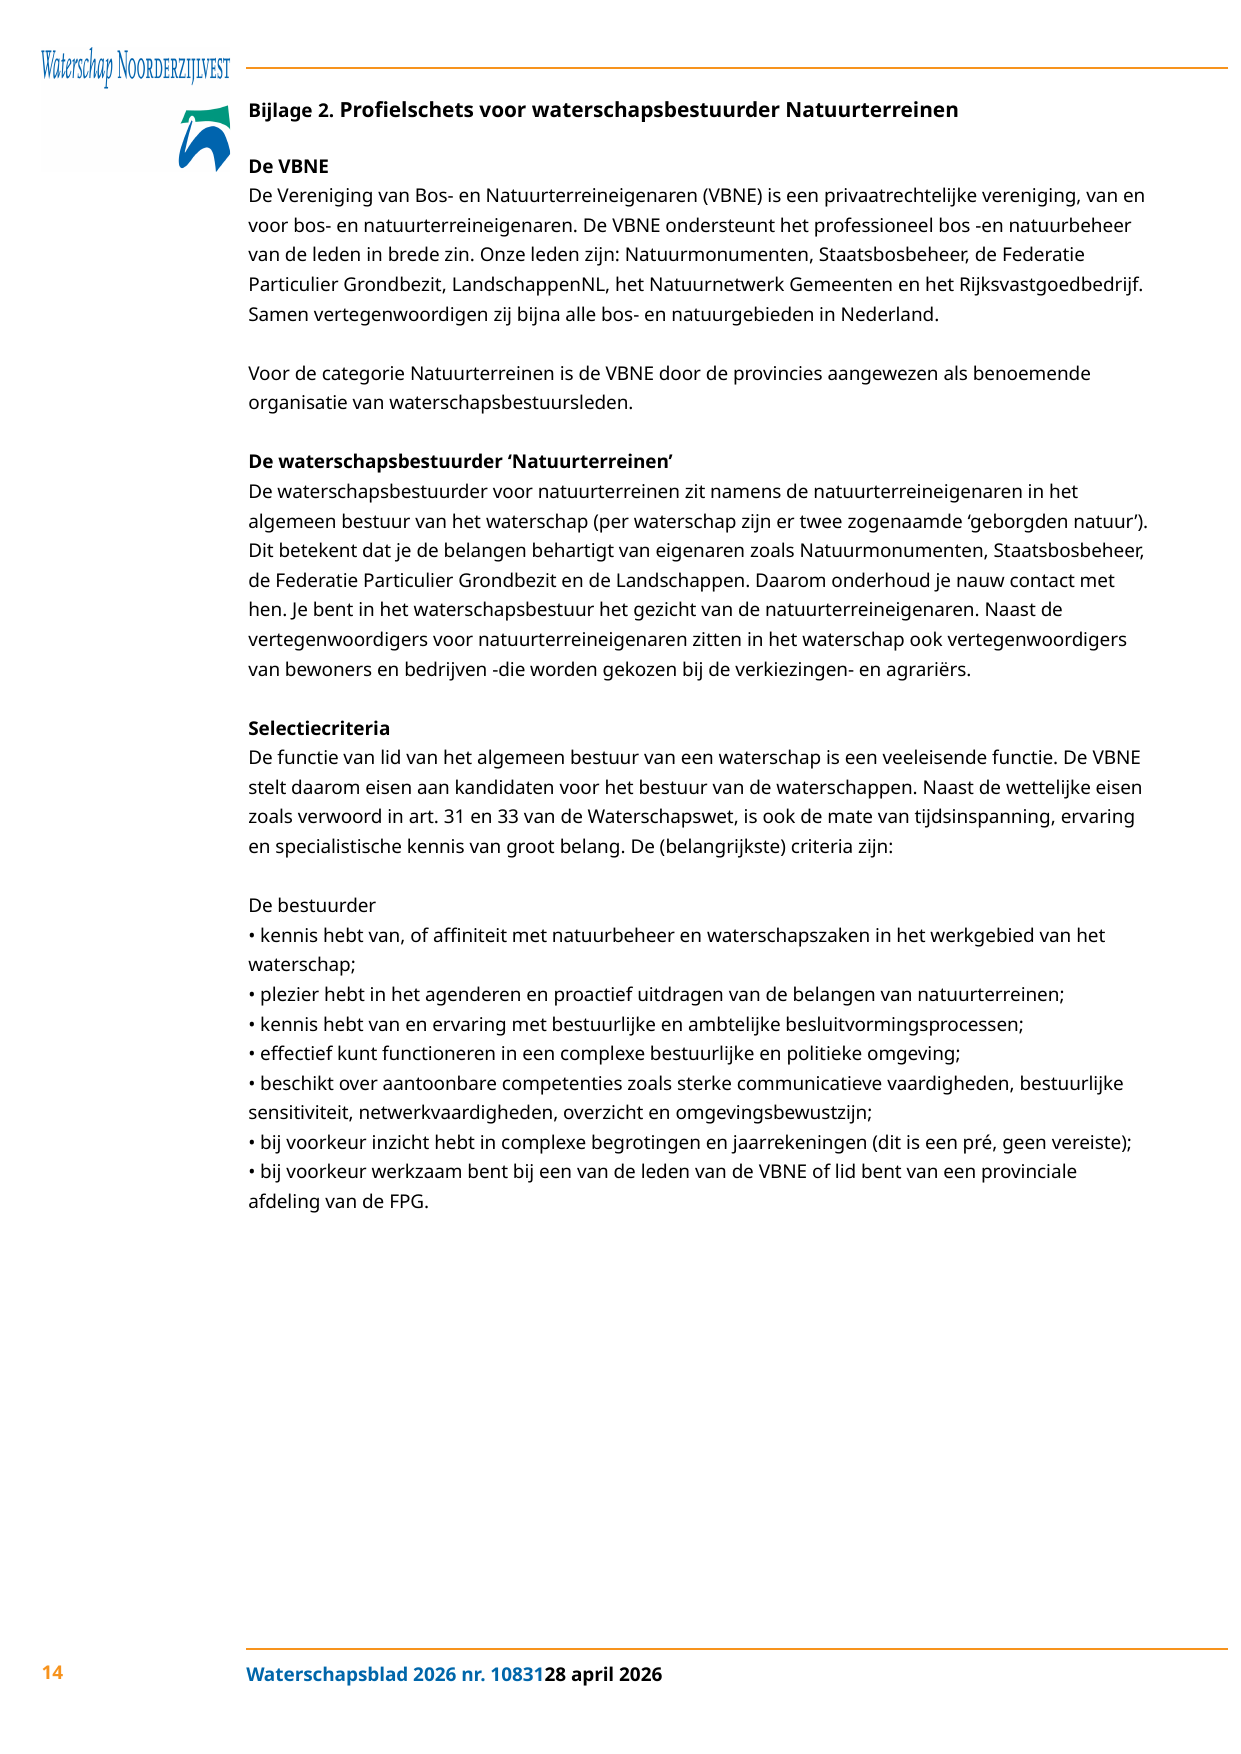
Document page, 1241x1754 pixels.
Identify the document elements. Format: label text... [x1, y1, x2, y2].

text De Vereniging van Bos- en Natuurterreineigenaren (VBNE) is een privaatrechtelijke vereniging, van en voor bos- en natuurterreineigenaren. De VBNE ondersteunt het professioneel bos -en natuurbeheer van de leden in brede zin. Onze leden zijn: Natuurmonumenten, Staatsbosbeheer, de Federatie Particulier Grondbezit, LandschappenNL, het Natuurnetwerk Gemeenten en het Rijksvastgoedbedrijf. Samen vertegenwoordigen zij bijna alle bos- en natuurgebieden in Nederland. [248, 182, 1152, 327]
text Voor de categorie Natuurterreinen is de VBNE door de provincies aangewezen als benoemende organisatie van waterschapsbestuursleden. [248, 360, 1152, 415]
picture [41, 47, 231, 172]
text • plezier hebt in het agenderen en proactief uitdragen van de belangen van natuurterreinen; [248, 981, 1152, 1007]
text • bij voorkeur werkzaam bent bij een van de leden van de VBNE of lid bent van een provinciale afdeling van de FPG. [248, 1159, 1152, 1214]
text • effectief kunt functioneren in een complexe bestuurlijke en politieke omgeving; [248, 1040, 1152, 1066]
text Bijlage 2. Profielschets voor waterschapsbestuurder Natuurterreinen [248, 95, 1152, 123]
text • kennis hebt van en ervaring met bestuurlijke en ambtelijke besluitvormingsprocessen; [248, 1011, 1152, 1037]
text De waterschapsbestuurder ‘Natuurterreinen’ [248, 449, 1152, 474]
text • bij voorkeur inzicht hebt in complexe begrotingen en jaarrekeningen (dit is een pré, geen vereiste); [248, 1129, 1152, 1155]
text De waterschapsbestuurder voor natuurterreinen zit namens de natuurterreineigenaren in het algemeen bestuur van het waterschap (per waterschap zijn er twee zogenaamde ‘geborgden natuur’). Dit betekent dat je de belangen behartigt van eigenaren zoals Natuurmonumenten, Staatsbosbeheer, de Federatie Particulier Grondbezit en de Landschappen. Daarom onderhoud je nauw contact met hen. Je bent in het waterschapsbestuur het gezicht van de natuurterreineigenaren. Naast de vertegenwoordigers voor natuurterreineigenaren zitten in het waterschap ook vertegenwoordigers van bewoners en bedrijven -die worden gekozen bij de verkiezingen- en agrariërs. [248, 478, 1152, 682]
text De functie van lid van het algemeen bestuur van een waterschap is een veeleisende functie. De VBNE stelt daarom eisen aan kandidaten voor het bestuur van de waterschappen. Naast de wettelijke eisen zoals verwoord in art. 31 en 33 van de Waterschapswet, is ook de mate van tijdsinspanning, ervaring en specialistische kennis van groot belang. De (belangrijkste) criteria zijn: [248, 744, 1152, 859]
text De bestuurder [248, 892, 1152, 918]
text De VBNE [248, 153, 1152, 179]
text • kennis hebt van, of affiniteit met natuurbeheer en waterschapszaken in het werkgebied van het waterschap; [248, 922, 1152, 977]
text • beschikt over aantoonbare competenties zoals sterke communicatieve vaardigheden, bestuurlijke sensitiviteit, netwerkvaardigheden, overzicht en omgevingsbewustzijn; [248, 1070, 1152, 1125]
text Selectiecriteria [248, 715, 1152, 741]
